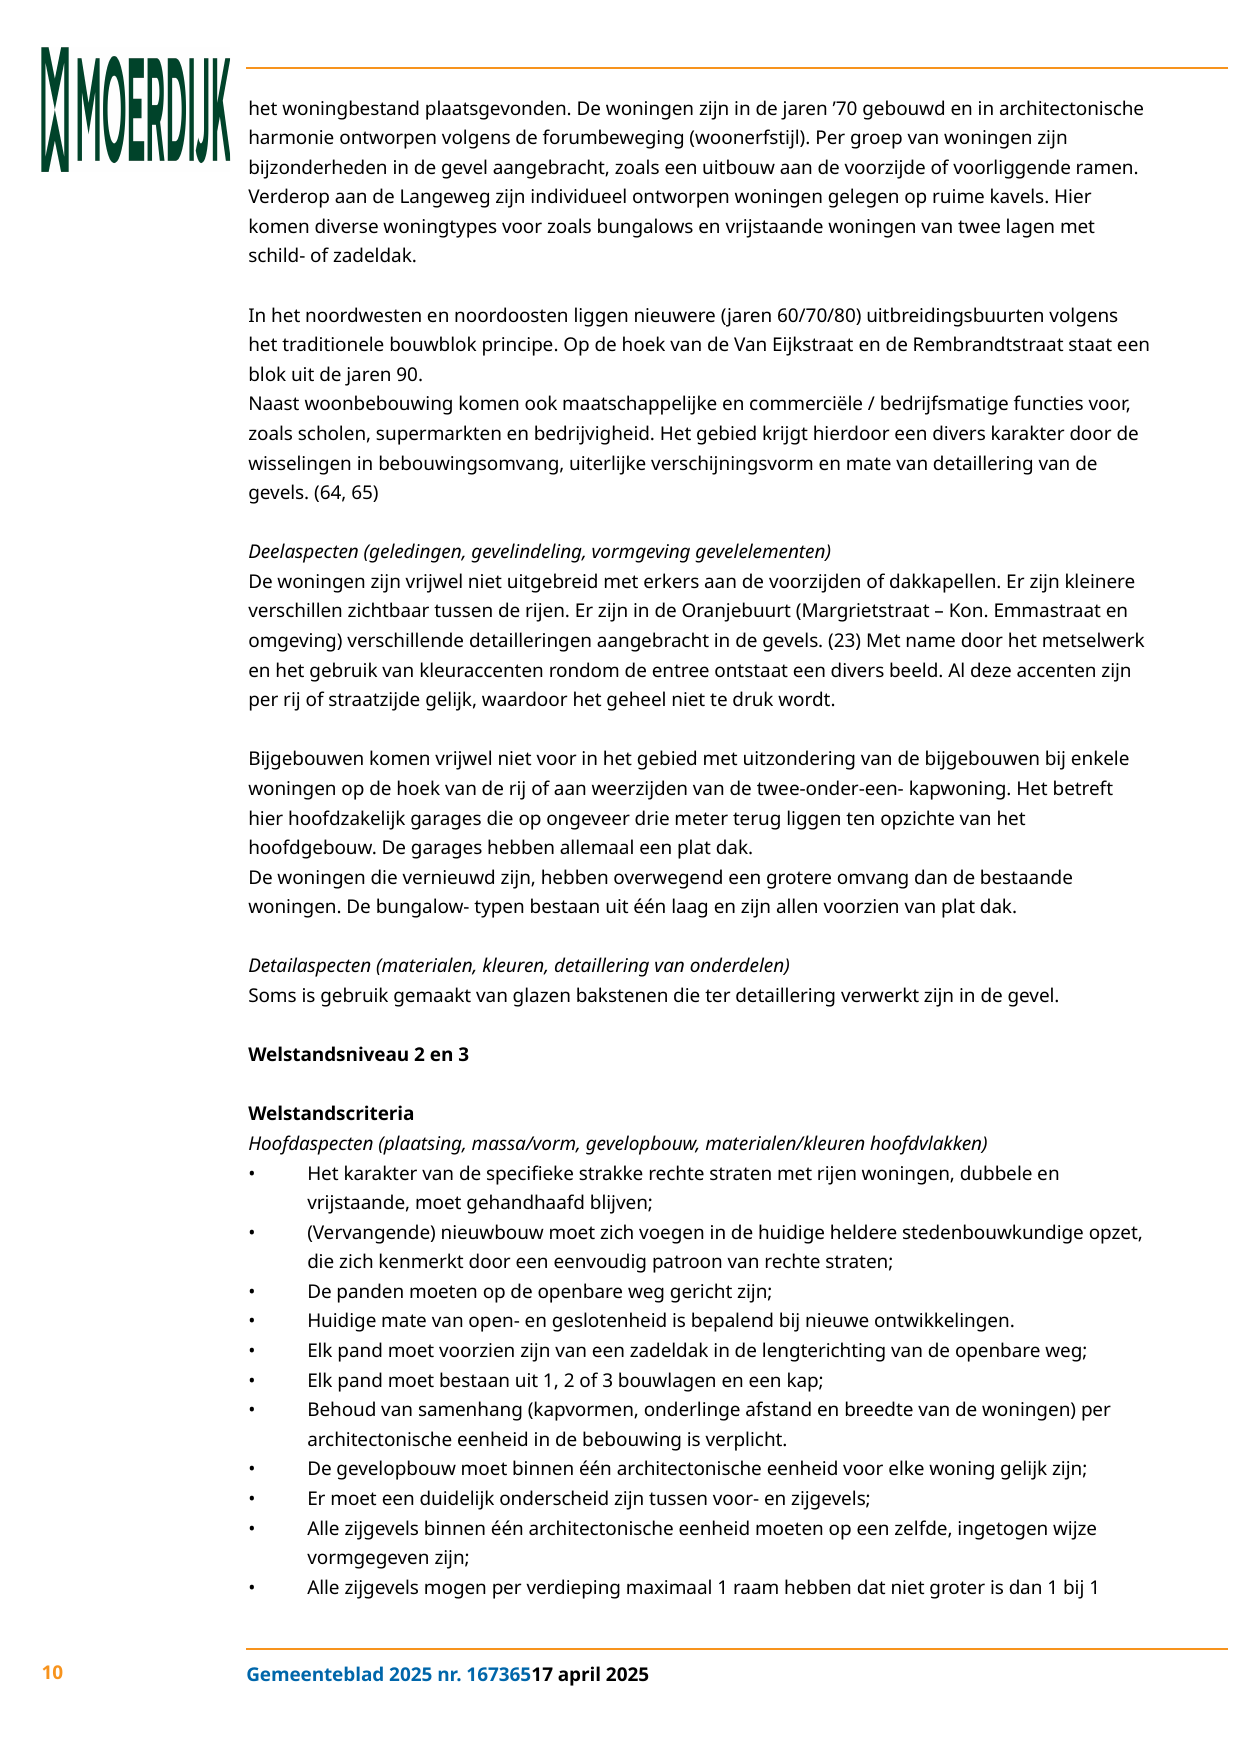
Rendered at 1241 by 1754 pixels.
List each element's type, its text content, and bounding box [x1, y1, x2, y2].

list Het karakter van de specifieke strakke rechte straten met rijen woningen, dubbele en vrijstaande, moet gehandhaafd blijven; [248, 1160, 1152, 1215]
list Alle zijgevels mogen per verdieping maximaal 1 raam hebben dat niet groter is dan 1 bij 1 [248, 1574, 1152, 1600]
text Soms is gebruik gemaakt van glazen bakstenen die ter detaillering verwerkt zijn in de gevel. [248, 982, 1152, 1008]
text De woningen die vernieuwd zijn, hebben overwegend een grotere omvang dan de bestaande woningen. De bungalow- typen bestaan uit één laag en zijn allen voorzien van plat dak. [248, 864, 1152, 919]
list De gevelopbouw moet binnen één architectonische eenheid voor elke woning gelijk zijn; [248, 1456, 1152, 1481]
text Welstandsniveau 2 en 3 [248, 1041, 1152, 1067]
text Welstandscriteria [248, 1101, 1152, 1126]
text De woningen zijn vrijwel niet uitgebreid met erkers aan de voorzijden of dakkapellen. Er zijn kleinere verschillen zichtbaar tussen de rijen. Er zijn in de Oranjebuurt (Margrietstraat – Kon. Emmastraat en omgeving) verschillende detailleringen aangebracht in de gevels. (23) Met name door het metselwerk en het gebruik van kleuraccenten rondom de entree ontstaat een divers beeld. Al deze accenten zijn per rij of straatzijde gelijk, waardoor het geheel niet te druk wordt. [248, 568, 1152, 712]
picture [41, 47, 231, 172]
text Naast woonbebouwing komen ook maatschappelijke en commerciële / bedrijfsmatige functies voor, zoals scholen, supermarkten en bedrijvigheid. Het gebied krijgt hierdoor een divers karakter door de wisselingen in bebouwingsomvang, uiterlijke verschijningsvorm en mate van detaillering van de gevels. (64, 65) [248, 391, 1152, 505]
text Bijgebouwen komen vrijwel niet voor in het gebied met uitzondering van de bijgebouwen bij enkele woningen op de hoek van de rij of aan weerzijden van de twee-onder-een- kapwoning. Het betreft hier hoofdzakelijk garages die op ongeveer drie meter terug liggen ten opzichte van het hoofdgebouw. De garages hebben allemaal een plat dak. [248, 746, 1152, 860]
list De panden moeten op de openbare weg gericht zijn; [248, 1278, 1152, 1304]
list Huidige mate van open- en geslotenheid is bepalend bij nieuwe ontwikkelingen. [248, 1308, 1152, 1333]
text Hoofdaspecten (plaatsing, massa/vorm, gevelopbouw, materialen/kleuren hoofdvlakken) [248, 1130, 1152, 1156]
list Elk pand moet voorzien zijn van een zadeldak in de lengterichting van de openbare weg; [248, 1337, 1152, 1363]
list Alle zijgevels binnen één architectonische eenheid moeten op een zelfde, ingetogen wijze vormgegeven zijn; [248, 1515, 1152, 1570]
text Deelaspecten (geledingen, gevelindeling, vormgeving gevelelementen) [248, 538, 1152, 564]
list Er moet een duidelijk onderscheid zijn tussen voor- en zijgevels; [248, 1485, 1152, 1511]
text In het noordwesten en noordoosten liggen nieuwere (jaren 60/70/80) uitbreidingsbuurten volgens het traditionele bouwblok principe. Op de hoek van de Van Eijkstraat en de Rembrandtstraat staat een blok uit de jaren 90. [248, 302, 1152, 387]
list Behoud van samenhang (kapvormen, onderlinge afstand en breedte van de woningen) per architectonische eenheid in de bebouwing is verplicht. [248, 1396, 1152, 1452]
list Elk pand moet bestaan uit 1, 2 of 3 bouwlagen en een kap; [248, 1367, 1152, 1393]
text Detailaspecten (materialen, kleuren, detaillering van onderdelen) [248, 953, 1152, 978]
text het woningbestand plaatsgevonden. De woningen zijn in de jaren ’70 gebouwd en in architectonische harmonie ontworpen volgens de forumbeweging (woonerfstijl). Per groep van woningen zijn bijzonderheden in de gevel aangebracht, zoals een uitbouw aan de voorzijde of voorliggende ramen. Verderop aan de Langeweg zijn individueel ontworpen woningen gelegen op ruime kavels. Hier komen diverse woningtypes voor zoals bungalows en vrijstaande woningen van twee lagen met schild- of zadeldak. [248, 95, 1152, 268]
list (Vervangende) nieuwbouw moet zich voegen in de huidige heldere stedenbouwkundige opzet, die zich kenmerkt door een eenvoudig patroon van rechte straten; [248, 1219, 1152, 1274]
